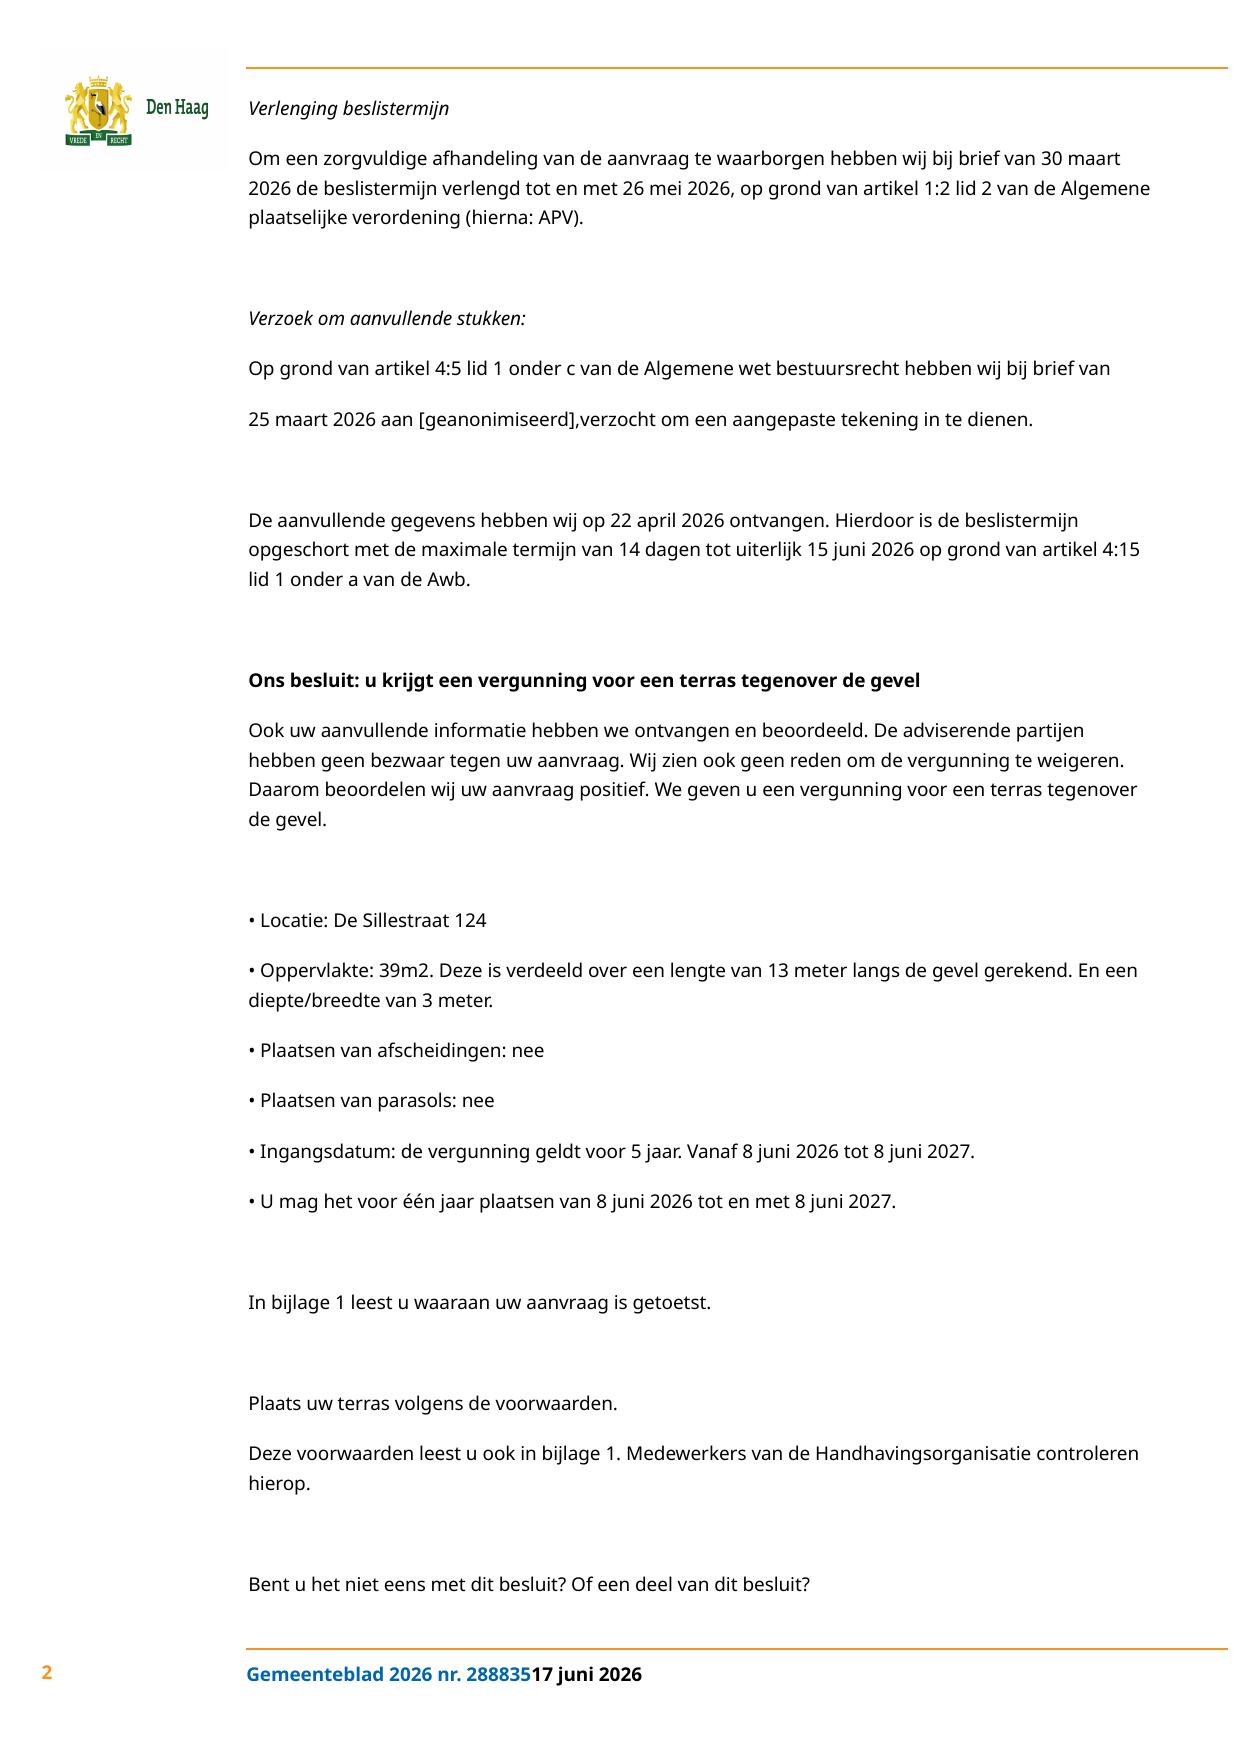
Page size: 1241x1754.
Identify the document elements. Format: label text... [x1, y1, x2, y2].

text • Oppervlakte: 39m2. Deze is verdeeld over een lengte van 13 meter langs de gevel gerekend. En een diepte/breedte van 3 meter. [248, 957, 1152, 1013]
text 25 maart 2026 aan [geanonimiseerd],verzocht om een aangepaste tekening in te dienen. [248, 406, 1152, 432]
text Plaats uw terras volgens de voorwaarden. [248, 1390, 1152, 1416]
text Op grond van artikel 4:5 lid 1 onder c van de Algemene wet bestuursrecht hebben wij bij brief van [248, 356, 1152, 381]
text • U mag het voor één jaar plaatsen van 8 juni 2026 tot en met 8 juni 2027. [248, 1188, 1152, 1214]
text In bijlage 1 leest u waaraan uw aanvraag is getoetst. [248, 1289, 1152, 1315]
text Verzoek om aanvullende stukken: [248, 305, 1152, 331]
text Ook uw aanvullende informatie hebben we ontvangen en beoordeeld. De adviserende partijen hebben geen bezwaar tegen uw aanvraag. Wij zien ook geen reden om de vergunning te weigeren. Daarom beoordelen wij uw aanvraag positief. We geven u een vergunning voor een terras tegenover de gevel. [248, 717, 1152, 832]
text Deze voorwaarden leest u ook in bijlage 1. Medewerkers van de Handhavingsorganisatie controleren hierop. [248, 1441, 1152, 1496]
text Bent u het niet eens met dit besluit? Of een deel van dit besluit? [248, 1571, 1152, 1597]
text • Ingangsdatum: de vergunning geldt voor 5 jaar. Vanaf 8 juni 2026 tot 8 juni 2027. [248, 1138, 1152, 1164]
text Om een zorgvuldige afhandeling van de aanvraag te waarborgen hebben wij bij brief van 30 maart 2026 de beslistermijn verlengd tot en met 26 mei 2026, op grond van artikel 1:2 lid 2 van de Algemene plaatselijke verordening (hierna: APV). [248, 145, 1152, 230]
text Ons besluit: u krijgt een vergunning voor een terras tegenover de gevel [248, 667, 1152, 693]
text De aanvullende gegevens hebben wij op 22 april 2026 ontvangen. Hierdoor is de beslistermijn opgeschort met de maximale termijn van 14 dagen tot uiterlijk 15 juni 2026 op grond van artikel 4:15 lid 1 onder a van de Awb. [248, 507, 1152, 592]
picture [41, 47, 231, 172]
text • Locatie: De Sillestraat 124 [248, 907, 1152, 933]
text Verlenging beslistermijn [248, 95, 1152, 121]
text • Plaatsen van parasols: nee [248, 1088, 1152, 1113]
text • Plaatsen van afscheidingen: nee [248, 1037, 1152, 1063]
